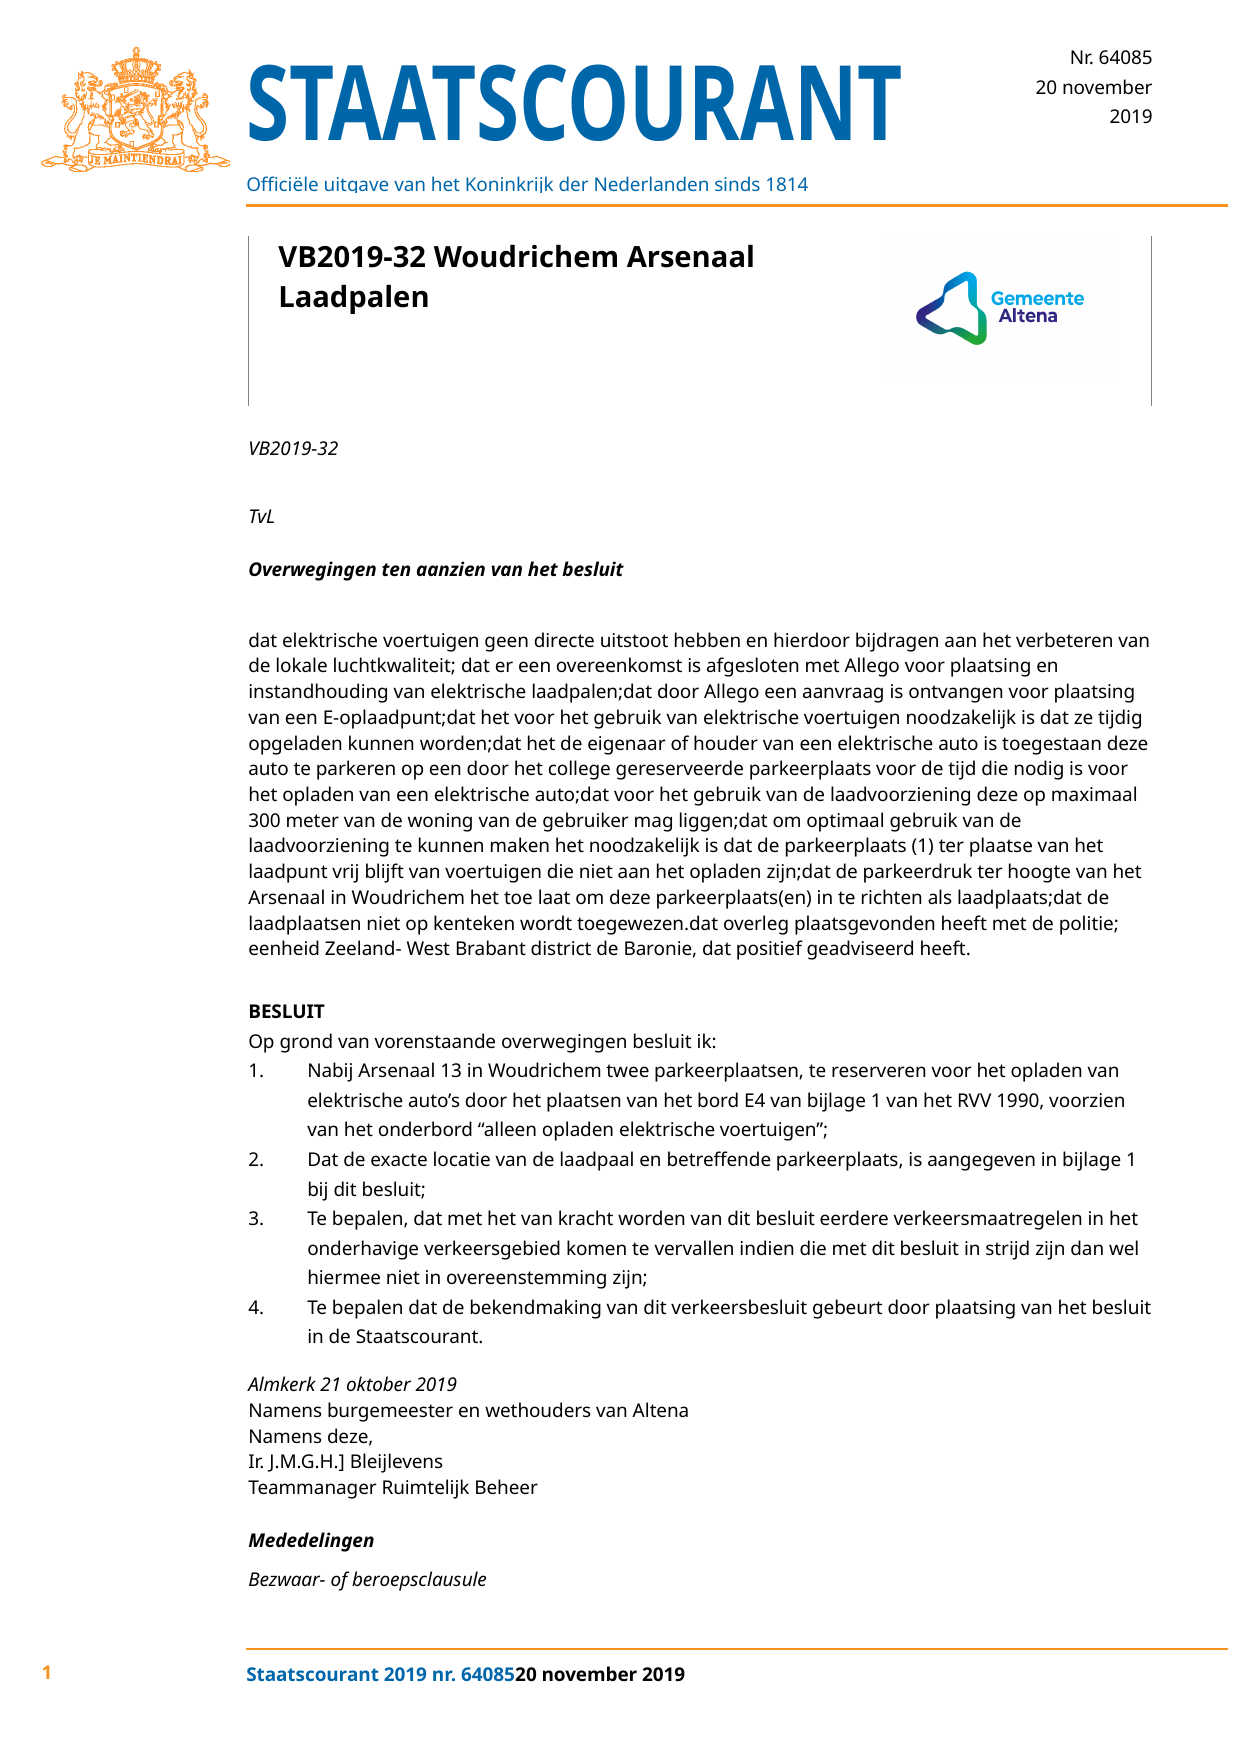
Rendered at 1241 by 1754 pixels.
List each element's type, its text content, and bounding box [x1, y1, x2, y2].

list Te bepalen dat de bekendmaking van dit verkeersbesluit gebeurt door plaatsing van het besluit in de Staatscourant. [248, 1294, 1152, 1349]
list Dat de exacte locatie van de laadpaal en betreffende parkeerplaats, is aangegeven in bijlage 1 bij dit besluit; [248, 1146, 1152, 1201]
table_header [850, 236, 1151, 406]
text Bezwaar- of beroepsclausule [248, 1567, 1152, 1592]
text VB2019-32 [248, 436, 1152, 461]
list Te bepalen, dat met het van kracht worden van dit besluit eerdere verkeersmaatregelen in het onderhavige verkeersgebied komen te vervallen indien die met dit besluit in strijd zijn dan wel hiermee niet in overeenstemming zijn; [248, 1205, 1152, 1290]
text TvL [248, 503, 1152, 529]
picture [41, 47, 231, 172]
text Overwegingen ten aanzien van het besluit [248, 556, 1152, 582]
text Ir. J.M.G.H.] Bleijlevens [248, 1449, 1152, 1474]
table_header VB2019-32 Woudrichem Arsenaal Laadpalen [249, 236, 850, 406]
text Namens deze, [248, 1423, 1152, 1449]
list Nabij Arsenaal 13 in Woudrichem twee parkeerplaatsen, te reserveren voor het opladen van elektrische auto’s door het plaatsen van het bord E4 van bijlage 1 van het RVV 1990, voorzien van het onderbord “alleen opladen elektrische voertuigen”; [248, 1057, 1152, 1142]
text Almkerk 21 oktober 2019 [248, 1371, 1152, 1397]
text Namens burgemeester en wethouders van Altena [248, 1397, 1152, 1423]
text BESLUIT [248, 998, 1152, 1024]
text Mededelingen [248, 1527, 1152, 1553]
text Op grond van vorenstaande overwegingen besluit ik: [248, 1028, 1152, 1053]
picture [882, 236, 1119, 381]
text dat elektrische voertuigen geen directe uitstoot hebben en hierdoor bijdragen aan het verbeteren van de lokale luchtkwaliteit; dat er een overeenkomst is afgesloten met Allego voor plaatsing en instandhouding van elektrische laadpalen;dat door Allego een aanvraag is ontvangen voor plaatsing van een E-oplaadpunt;dat het voor het gebruik van elektrische voertuigen noodzakelijk is dat ze tijdig opgeladen kunnen worden;dat het de eigenaar of houder van een elektrische auto is toegestaan deze auto te parkeren op een door het college gereserveerde parkeerplaats voor de tijd die nodig is voor het opladen van een elektrische auto;dat voor het gebruik van de laadvoorziening deze op maximaal 300 meter van de woning van de gebruiker mag liggen;dat om optimaal gebruik van de laadvoorziening te kunnen maken het noodzakelijk is dat de parkeerplaats (1) ter plaatse van het laadpunt vrij blijft van voertuigen die niet aan het opladen zijn;dat de parkeerdruk ter hoogte van het Arsenaal in Woudrichem het toe laat om deze parkeerplaats(en) in te richten als laadplaats;dat de laadplaatsen niet op kenteken wordt toegewezen.dat overleg plaatsgevonden heeft met de politie; eenheid Zeeland- West Brabant district de Baronie, dat positief geadviseerd heeft. [248, 627, 1152, 961]
text Teammanager Ruimtelijk Beheer [248, 1474, 1152, 1500]
